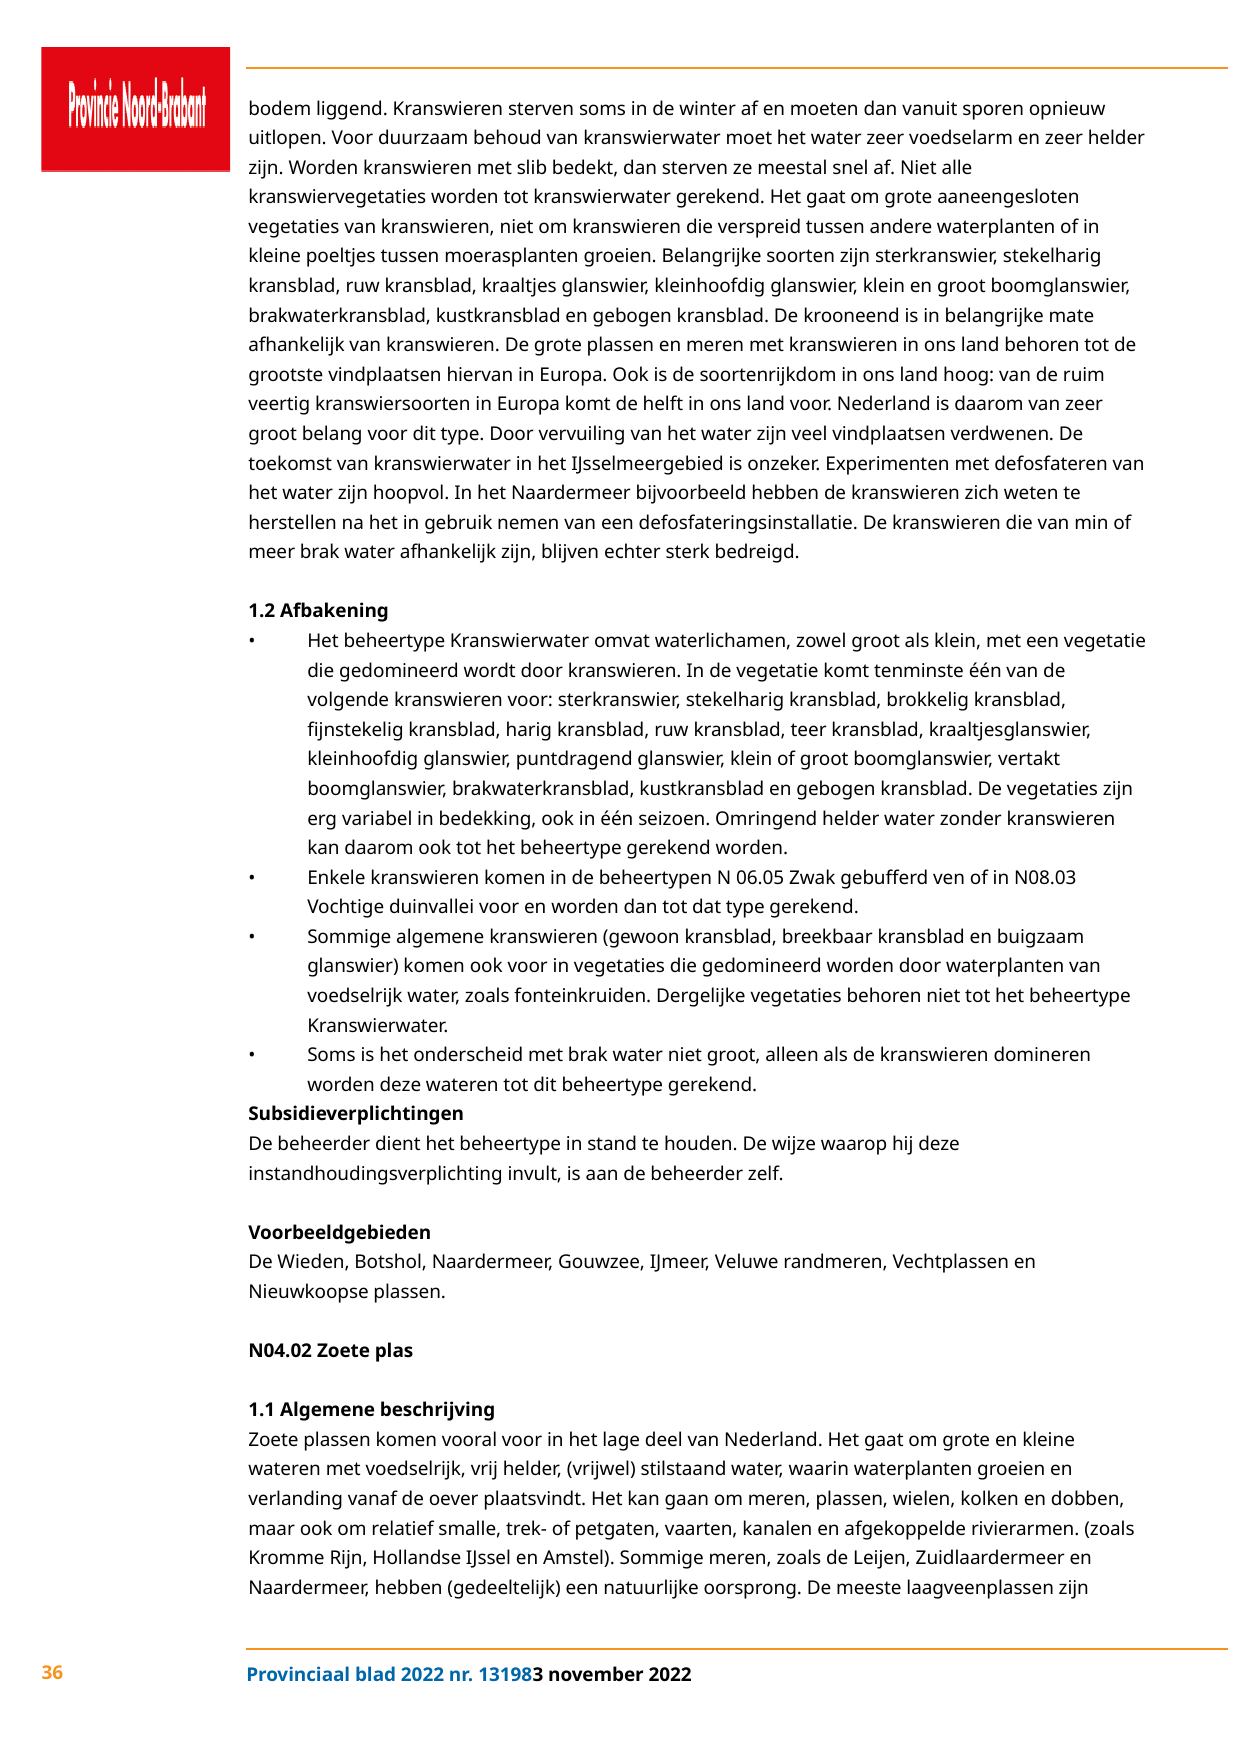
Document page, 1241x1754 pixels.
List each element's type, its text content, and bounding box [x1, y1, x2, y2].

list Enkele kranswieren komen in de beheertypen N 06.05 Zwak gebufferd ven of in N08.03 Vochtige duinvallei voor en worden dan tot dat type gerekend. [248, 864, 1152, 919]
text 1.2 Afbakening [248, 598, 1152, 623]
text bodem liggend. Kranswieren sterven soms in de winter af en moeten dan vanuit sporen opnieuw uitlopen. Voor duurzaam behoud van kranswierwater moet het water zeer voedselarm en zeer helder zijn. Worden kranswieren met slib bedekt, dan sterven ze meestal snel af. Niet alle kranswiervegetaties worden tot kranswierwater gerekend. Het gaat om grote aaneengesloten vegetaties van kranswieren, niet om kranswieren die verspreid tussen andere waterplanten of in kleine poeltjes tussen moerasplanten groeien. Belangrijke soorten zijn sterkranswier, stekelharig kransblad, ruw kransblad, kraaltjes glanswier, kleinhoofdig glanswier, klein en groot boomglanswier, brakwaterkransblad, kustkransblad en gebogen kransblad. De krooneend is in belangrijke mate afhankelijk van kranswieren. De grote plassen en meren met kranswieren in ons land behoren tot de grootste vindplaatsen hiervan in Europa. Ook is de soortenrijkdom in ons land hoog: van de ruim veertig kranswiersoorten in Europa komt de helft in ons land voor. Nederland is daarom van zeer groot belang voor dit type. Door vervuiling van het water zijn veel vindplaatsen verdwenen. De toekomst van kranswierwater in het IJsselmeergebied is onzeker. Experimenten met defosfateren van het water zijn hoopvol. In het Naardermeer bijvoorbeeld hebben de kranswieren zich weten te herstellen na het in gebruik nemen van een defosfateringsinstallatie. De kranswieren die van min of meer brak water afhankelijk zijn, blijven echter sterk bedreigd. [248, 95, 1152, 564]
list Het beheertype Kranswierwater omvat waterlichamen, zowel groot als klein, met een vegetatie die gedomineerd wordt door kranswieren. In de vegetatie komt tenminste één van de volgende kranswieren voor: sterkranswier, stekelharig kransblad, brokkelig kransblad, fijnstekelig kransblad, harig kransblad, ruw kransblad, teer kransblad, kraaltjesglanswier, kleinhoofdig glanswier, puntdragend glanswier, klein of groot boomglanswier, vertakt boomglanswier, brakwaterkransblad, kustkransblad en gebogen kransblad. De vegetaties zijn erg variabel in bedekking, ook in één seizoen. Omringend helder water zonder kranswieren kan daarom ook tot het beheertype gerekend worden. [248, 627, 1152, 860]
text De beheerder dient het beheertype in stand te houden. De wijze waarop hij deze instandhoudingsverplichting invult, is aan de beheerder zelf. [248, 1130, 1152, 1186]
picture [41, 47, 231, 172]
text Subsidieverplichtingen [248, 1101, 1152, 1126]
list Sommige algemene kranswieren (gewoon kransblad, breekbaar kransblad en buigzaam glanswier) komen ook voor in vegetaties die gedomineerd worden door waterplanten van voedselrijk water, zoals fonteinkruiden. Dergelijke vegetaties behoren niet tot het beheertype Kranswierwater. [248, 923, 1152, 1038]
text De Wieden, Botshol, Naardermeer, Gouwzee, IJmeer, Veluwe randmeren, Vechtplassen en Nieuwkoopse plassen. [248, 1248, 1152, 1304]
text Voorbeeldgebieden [248, 1219, 1152, 1245]
text Zoete plassen komen vooral voor in het lage deel van Nederland. Het gaat om grote en kleine wateren met voedselrijk, vrij helder, (vrijwel) stilstaand water, waarin waterplanten groeien en verlanding vanaf de oever plaatsvindt. Het kan gaan om meren, plassen, wielen, kolken en dobben, maar ook om relatief smalle, trek- of petgaten, vaarten, kanalen en afgekoppelde rivierarmen. (zoals Kromme Rijn, Hollandse IJssel en Amstel). Sommige meren, zoals de Leijen, Zuidlaardermeer en Naardermeer, hebben (gedeeltelijk) een natuurlijke oorsprong. De meeste laagveenplassen zijn [248, 1426, 1152, 1600]
text N04.02 Zoete plas [248, 1337, 1152, 1363]
list Soms is het onderscheid met brak water niet groot, alleen als de kranswieren domineren worden deze wateren tot dit beheertype gerekend. [248, 1041, 1152, 1097]
text 1.1 Algemene beschrijving [248, 1396, 1152, 1422]
